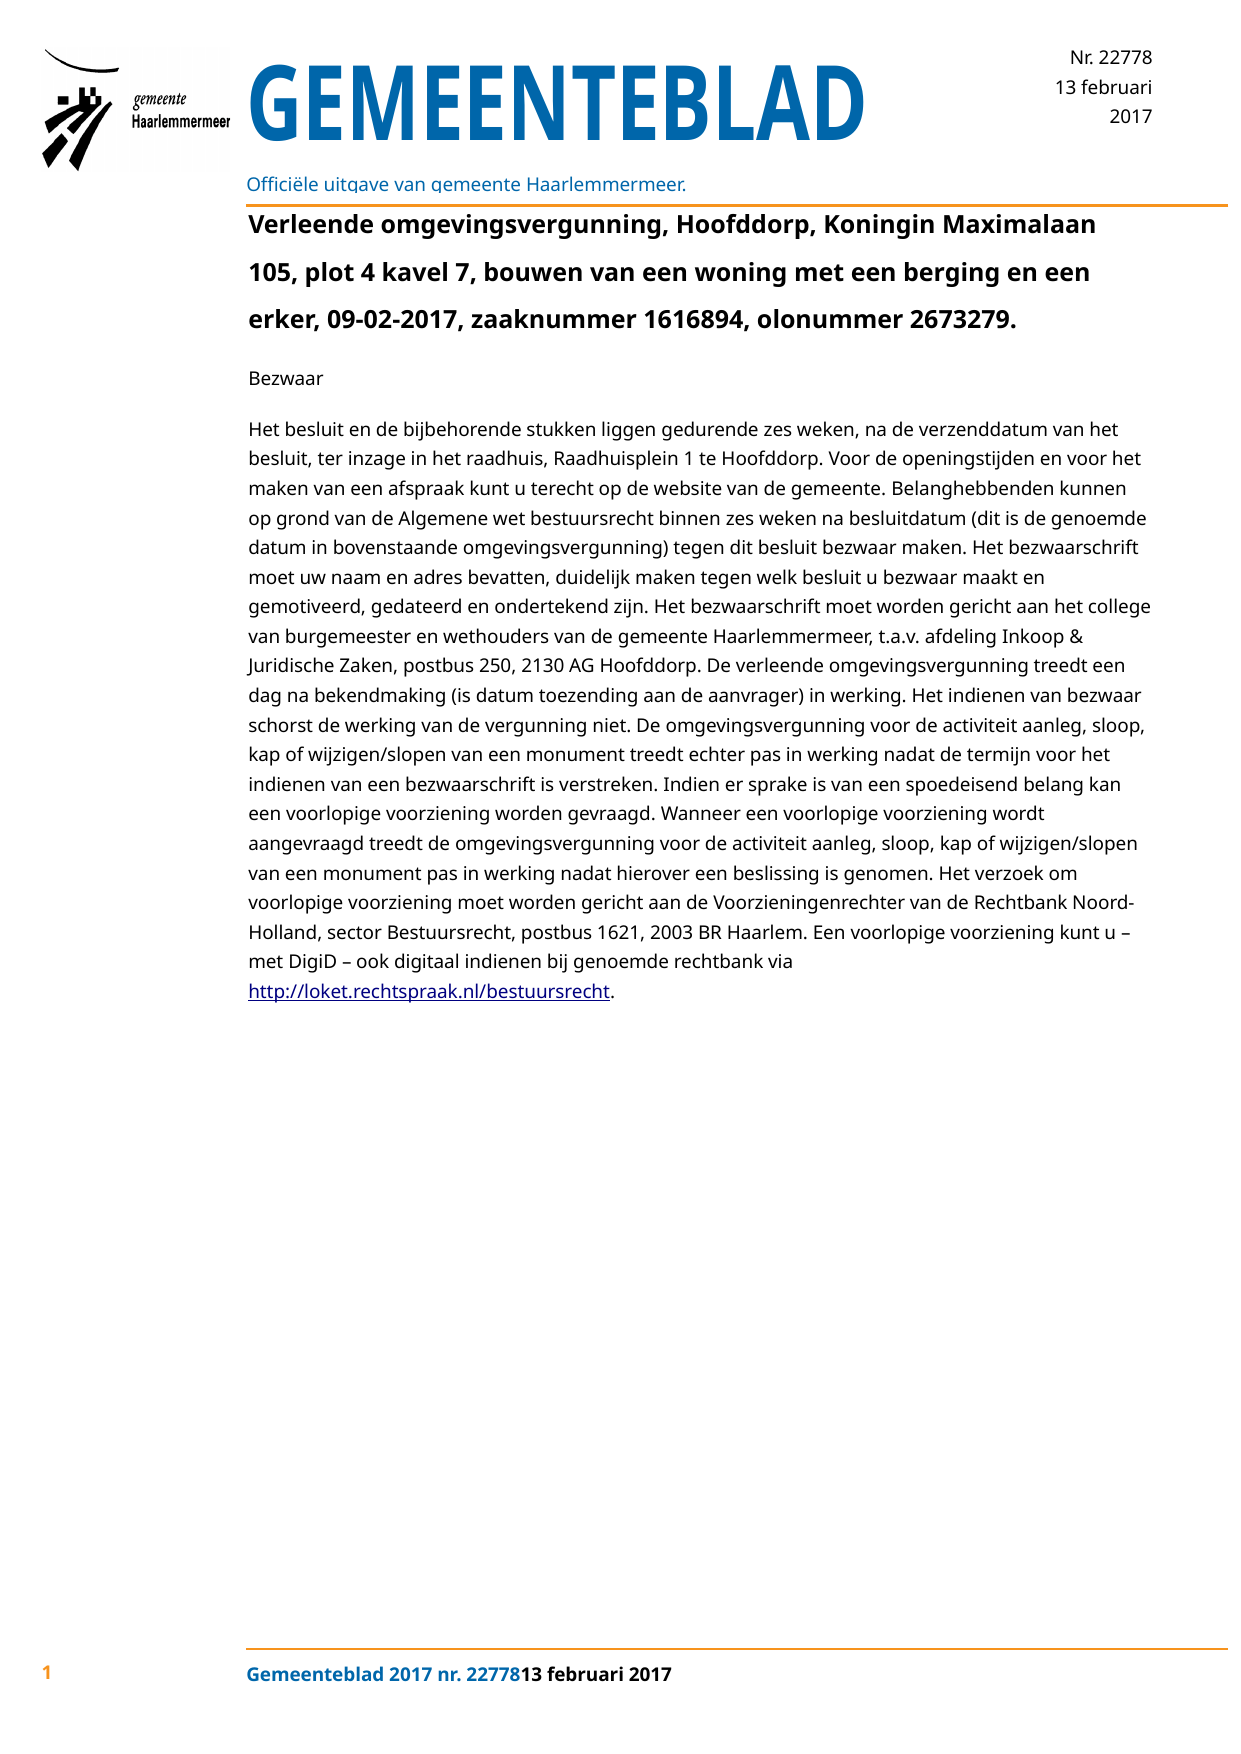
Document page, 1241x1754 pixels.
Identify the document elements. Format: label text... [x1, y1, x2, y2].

text Verleende omgevingsvergunning, Hoofddorp, Koningin Maximalaan 105, plot 4 kavel 7, bouwen van een woning met een berging en een erker, 09-02-2017, zaaknummer 1616894, olonummer 2673279. [248, 207, 1152, 336]
text Bezwaar [248, 366, 1152, 391]
picture [41, 47, 231, 172]
text Het besluit en de bijbehorende stukken liggen gedurende zes weken, na de verzenddatum van het besluit, ter inzage in het raadhuis, Raadhuisplein 1 te Hoofddorp. Voor de openingstijden en voor het maken van een afspraak kunt u terecht op de website van de gemeente. Belanghebbenden kunnen op grond van de Algemene wet bestuursrecht binnen zes weken na besluitdatum (dit is de genoemde datum in bovenstaande omgevingsvergunning) tegen dit besluit bezwaar maken. Het bezwaarschrift moet uw naam en adres bevatten, duidelijk maken tegen welk besluit u bezwaar maakt en gemotiveerd, gedateerd en ondertekend zijn. Het bezwaarschrift moet worden gericht aan het college van burgemeester en wethouders van de gemeente Haarlemmermeer, t.a.v. afdeling Inkoop & Juridische Zaken, postbus 250, 2130 AG Hoofddorp. De verleende omgevingsvergunning treedt een dag na bekendmaking (is datum toezending aan de aanvrager) in werking. Het indienen van bezwaar schorst de werking van de vergunning niet. De omgevingsvergunning voor de activiteit aanleg, sloop, kap of wijzigen/slopen van een monument treedt echter pas in werking nadat de termijn voor het indienen van een bezwaarschrift is verstreken. Indien er sprake is van een spoedeisend belang kan een voorlopige voorziening worden gevraagd. Wanneer een voorlopige voorziening wordt aangevraagd treedt de omgevingsvergunning voor de activiteit aanleg, sloop, kap of wijzigen/slopen van een monument pas in werking nadat hierover een beslissing is genomen. Het verzoek om voorlopige voorziening moet worden gericht aan de Voorzieningenrechter van de Rechtbank Noord-Holland, sector Bestuursrecht, postbus 1621, 2003 BR Haarlem. Een voorlopige voorziening kunt u – met DigiD – ook digitaal indienen bij genoemde rechtbank via http://loket.rechtspraak.nl/bestuursrecht. [248, 416, 1152, 1004]
